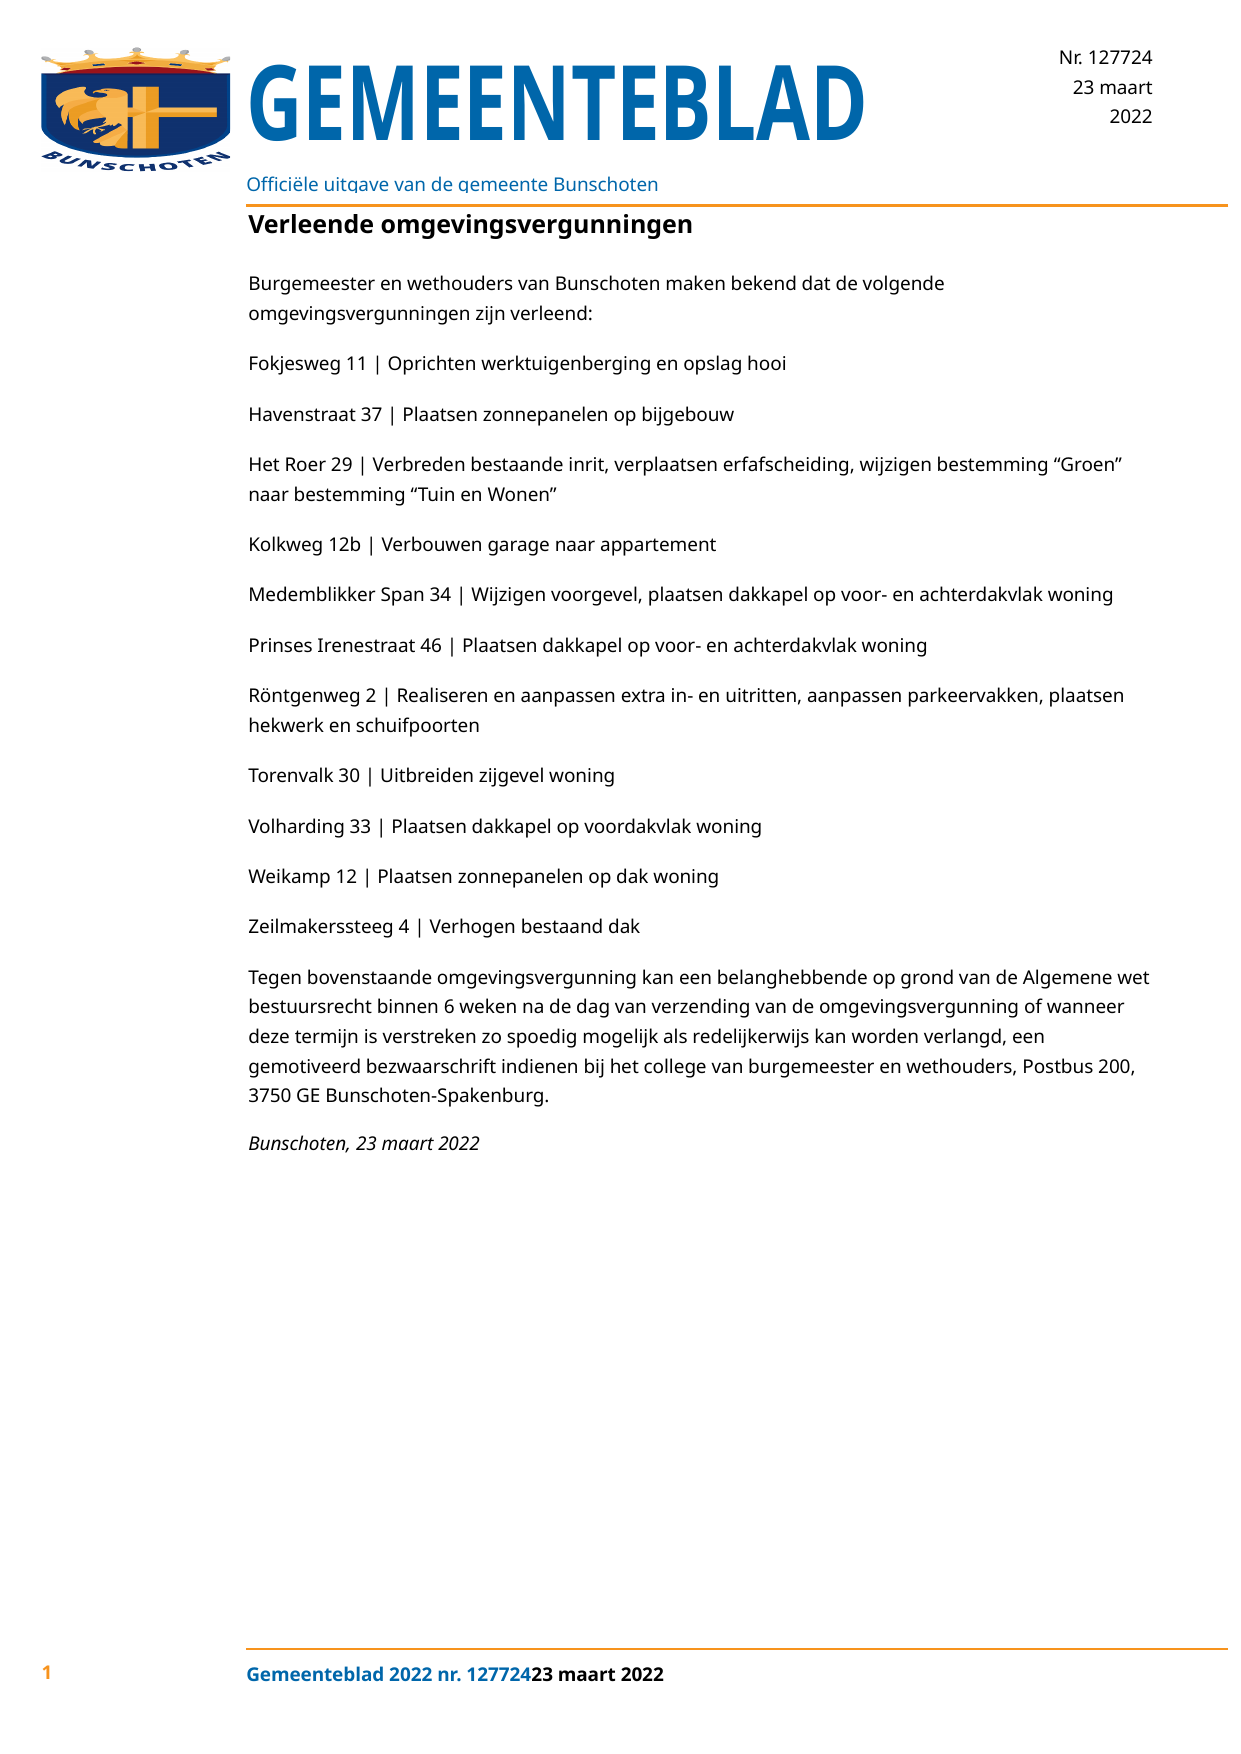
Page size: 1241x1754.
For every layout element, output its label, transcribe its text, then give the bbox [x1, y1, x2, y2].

text Tegen bovenstaande omgevingsvergunning kan een belanghebbende op grond van de Algemene wet bestuursrecht binnen 6 weken na de dag van verzending van de omgevingsvergunning of wanneer deze termijn is verstreken zo spoedig mogelijk als redelijkerwijs kan worden verlangd, een gemotiveerd bezwaarschrift indienen bij het college van burgemeester en wethouders, Postbus 200, 3750 GE Bunschoten-Spakenburg. [248, 964, 1152, 1108]
text Bunschoten, 23 maart 2022 [248, 1130, 1152, 1156]
text Verleende omgevingsvergunningen [248, 207, 1152, 241]
text Weikamp 12 | Plaatsen zonnepanelen op dak woning [248, 863, 1152, 889]
picture [41, 47, 231, 172]
text Havenstraat 37 | Plaatsen zonnepanelen op bijgebouw [248, 401, 1152, 426]
text Fokjesweg 11 | Oprichten werktuigenberging en opslag hooi [248, 350, 1152, 376]
text Het Roer 29 | Verbreden bestaande inrit, verplaatsen erfafscheiding, wijzigen bestemming “Groen” naar bestemming “Tuin en Wonen” [248, 451, 1152, 506]
text Kolkweg 12b | Verbouwen garage naar appartement [248, 531, 1152, 557]
text Prinses Irenestraat 46 | Plaatsen dakkapel op voor- en achterdakvlak woning [248, 632, 1152, 658]
text Medemblikker Span 34 | Wijzigen voorgevel, plaatsen dakkapel op voor- en achterdakvlak woning [248, 582, 1152, 607]
text Torenvalk 30 | Uitbreiden zijgevel woning [248, 762, 1152, 788]
text Zeilmakerssteeg 4 | Verhogen bestaand dak [248, 914, 1152, 939]
text Burgemeester en wethouders van Bunschoten maken bekend dat de volgende omgevingsvergunningen zijn verleend: [248, 270, 1152, 326]
text Röntgenweg 2 | Realiseren en aanpassen extra in- en uitritten, aanpassen parkeervakken, plaatsen hekwerk en schuifpoorten [248, 682, 1152, 738]
text Volharding 33 | Plaatsen dakkapel op voordakvlak woning [248, 813, 1152, 838]
